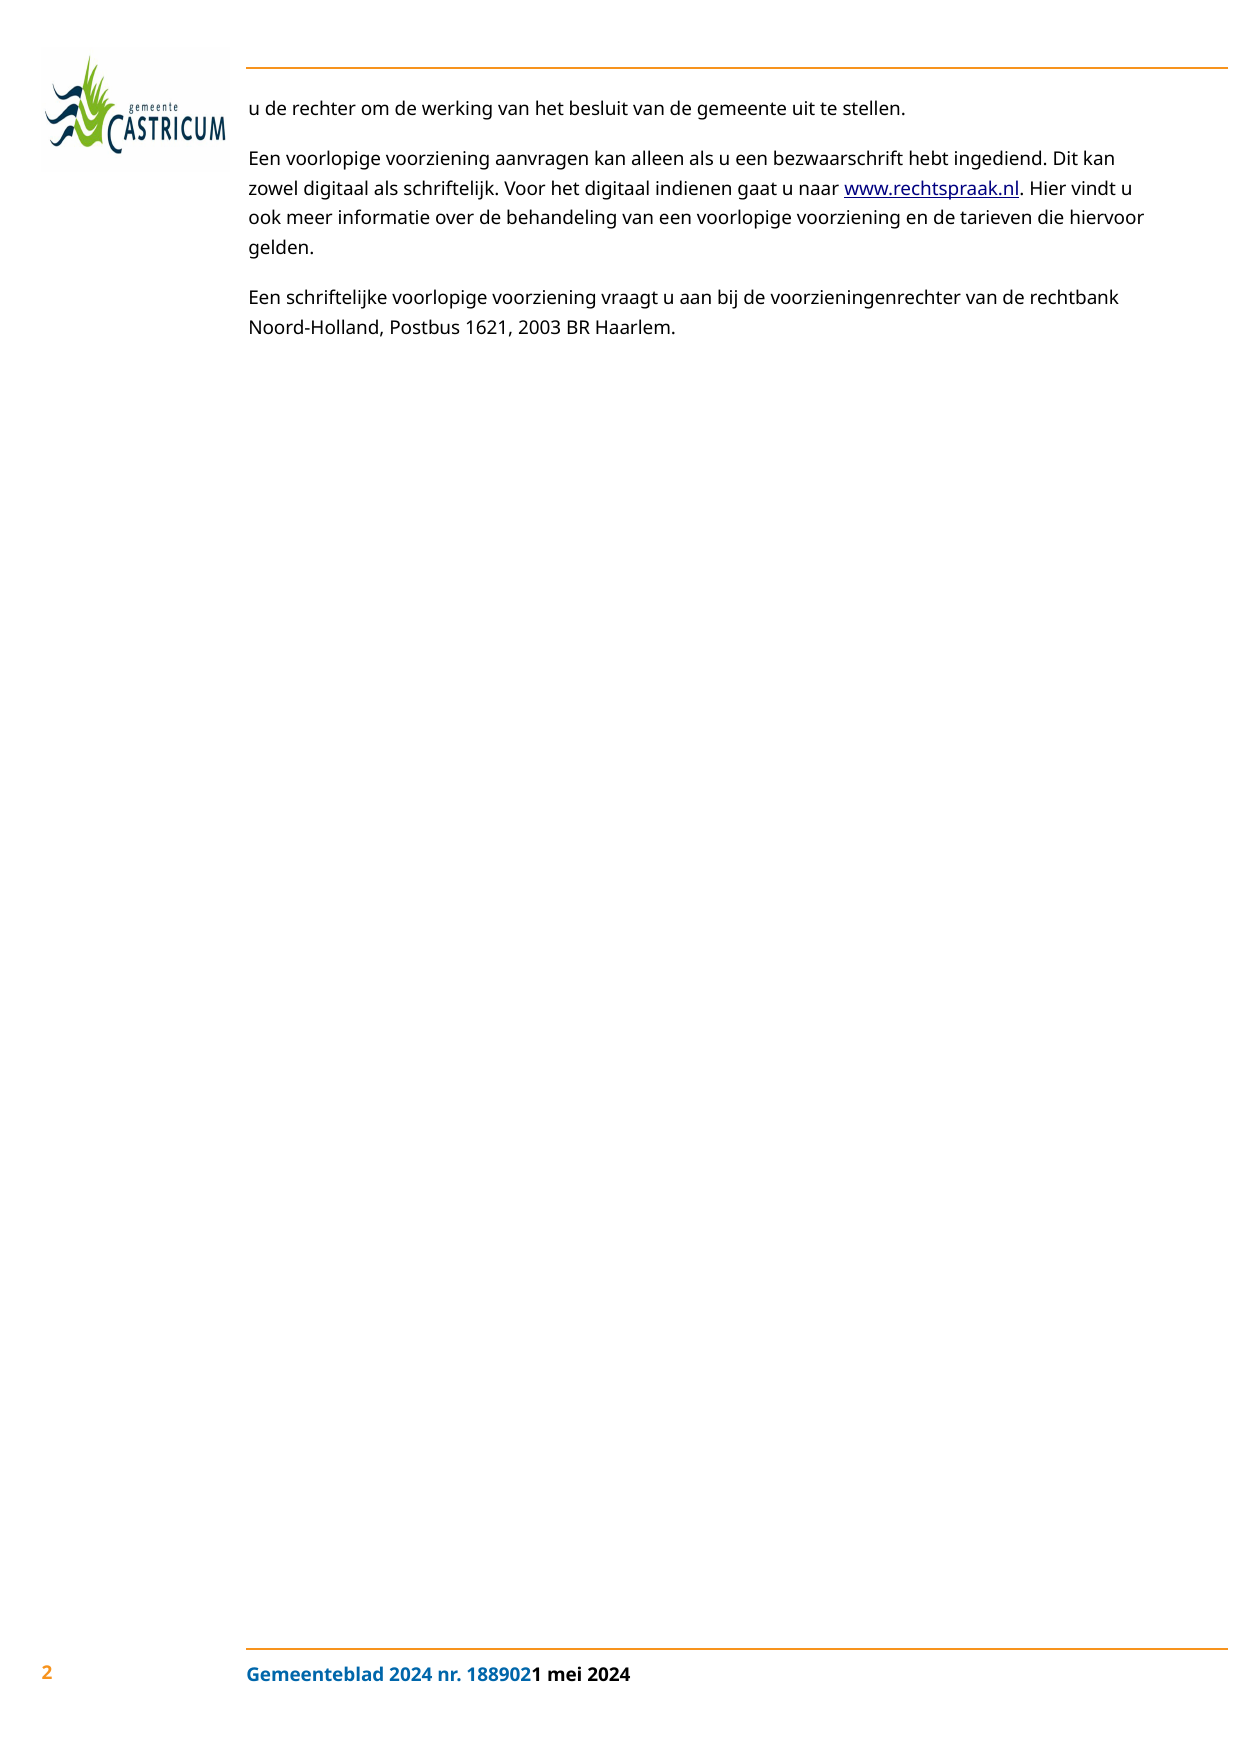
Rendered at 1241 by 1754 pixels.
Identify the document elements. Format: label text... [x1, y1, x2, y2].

text Een voorlopige voorziening aanvragen kan alleen als u een bezwaarschrift hebt ingediend. Dit kan zowel digitaal als schriftelijk. Voor het digitaal indienen gaat u naar www.rechtspraak.nl. Hier vindt u ook meer informatie over de behandeling van een voorlopige voorziening en de tarieven die hiervoor gelden. [248, 145, 1152, 260]
text u de rechter om de werking van het besluit van de gemeente uit te stellen. [248, 95, 1152, 121]
picture [41, 47, 231, 172]
text Een schriftelijke voorlopige voorziening vraagt u aan bij de voorzieningenrechter van de rechtbank Noord-Holland, Postbus 1621, 2003 BR Haarlem. [248, 284, 1152, 340]
